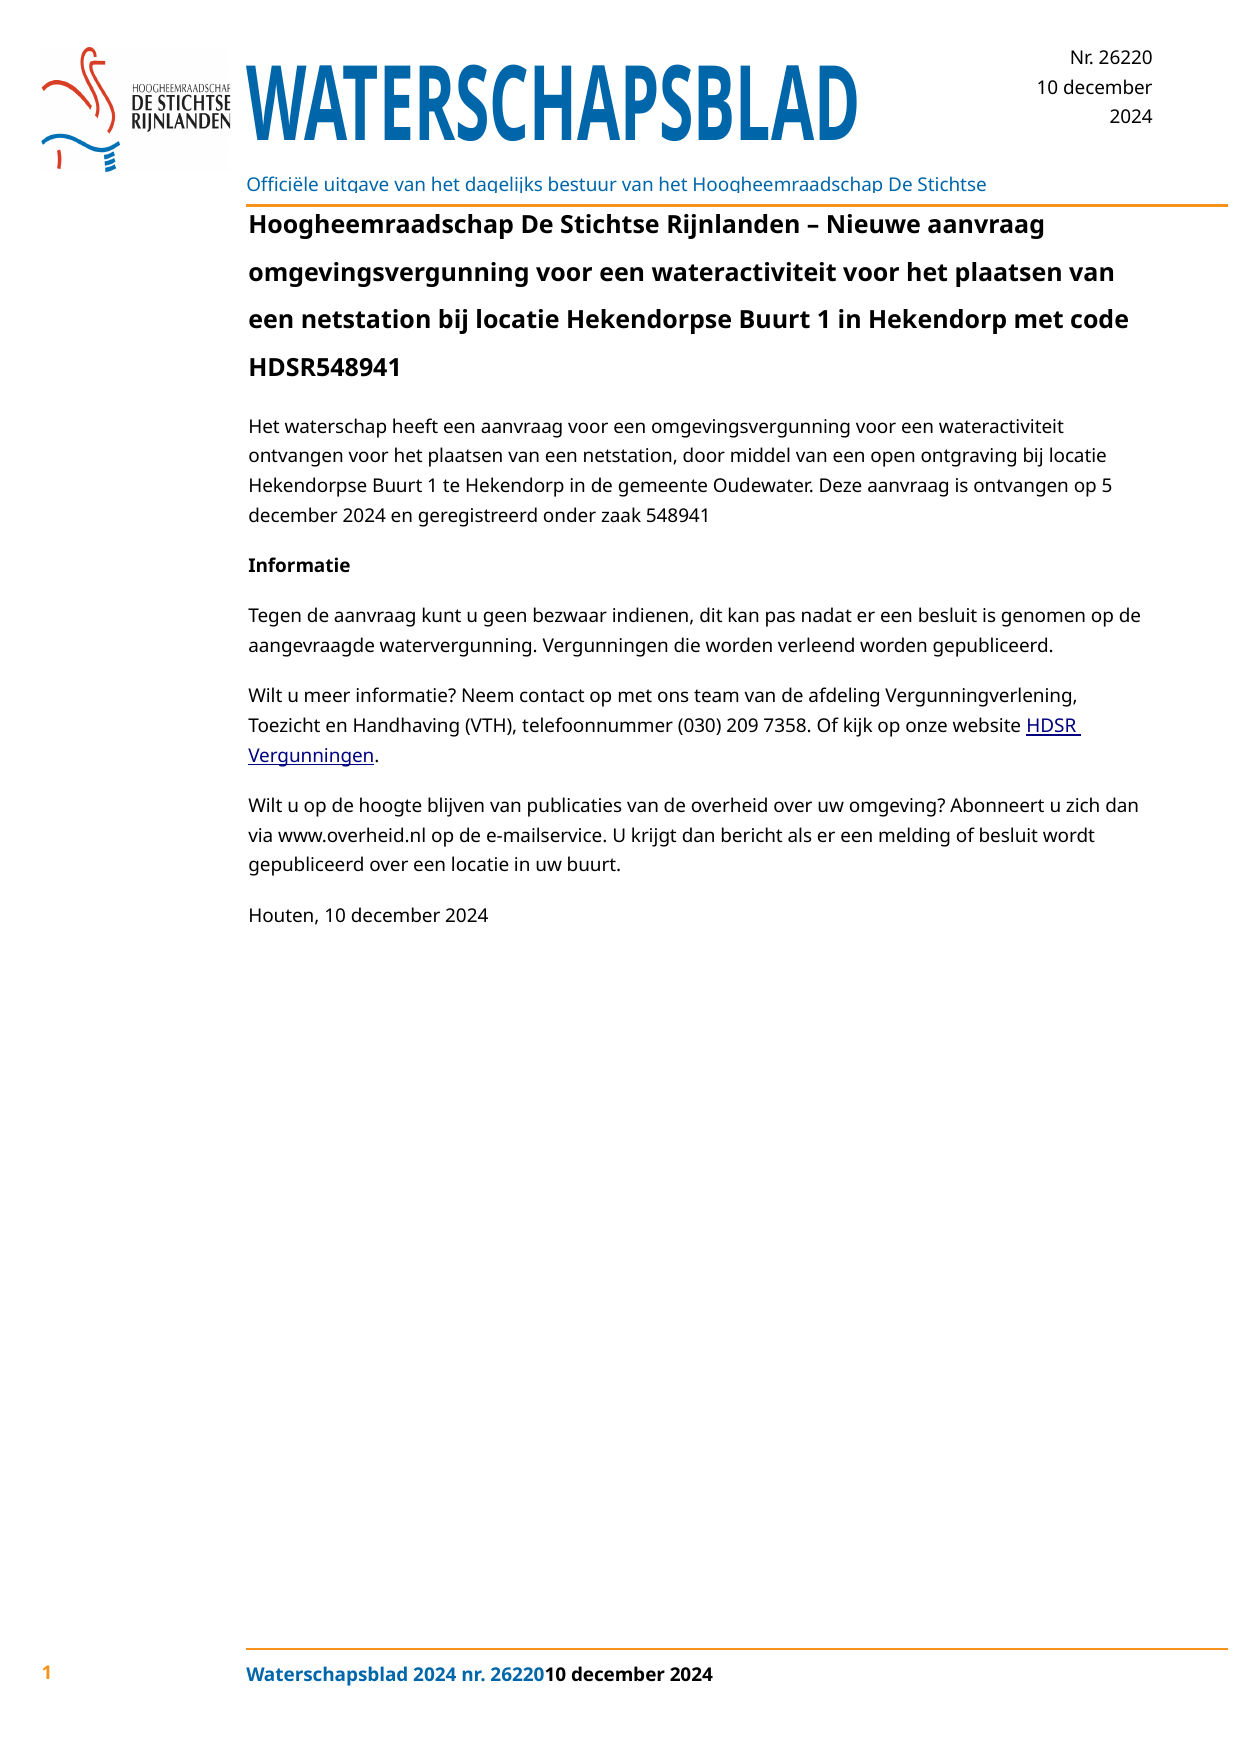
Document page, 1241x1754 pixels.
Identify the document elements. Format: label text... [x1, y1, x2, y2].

text Wilt u op de hoogte blijven van publicaties van de overheid over uw omgeving? Abonneert u zich dan via www.overheid.nl op de e-mailservice. U krijgt dan bericht als er een melding of besluit wordt gepubliceerd over een locatie in uw buurt. [248, 792, 1152, 877]
text Het waterschap heeft een aanvraag voor een omgevingsvergunning voor een wateractiviteit ontvangen voor het plaatsen van een netstation, door middel van een open ontgraving bij locatie Hekendorpse Buurt 1 te Hekendorp in de gemeente Oudewater. Deze aanvraag is ontvangen op 5 december 2024 en geregistreerd onder zaak 548941 [248, 413, 1152, 528]
picture [41, 47, 231, 172]
text Informatie [248, 552, 1152, 578]
text Tegen de aanvraag kunt u geen bezwaar indienen, dit kan pas nadat er een besluit is genomen op de aangevraagde watervergunning. Vergunningen die worden verleend worden gepubliceerd. [248, 603, 1152, 658]
text Hoogheemraadschap De Stichtse Rijnlanden – Nieuwe aanvraag omgevingsvergunning voor een wateractiviteit voor het plaatsen van een netstation bij locatie Hekendorpse Buurt 1 in Hekendorp met code HDSR548941 [248, 207, 1152, 384]
text Wilt u meer informatie? Neem contact op met ons team van de afdeling Vergunningverlening, Toezicht en Handhaving (VTH), telefoonnummer (030) 209 7358. Of kijk op onze website HDSR Vergunningen. [248, 683, 1152, 768]
text Houten, 10 december 2024 [248, 902, 1152, 928]
